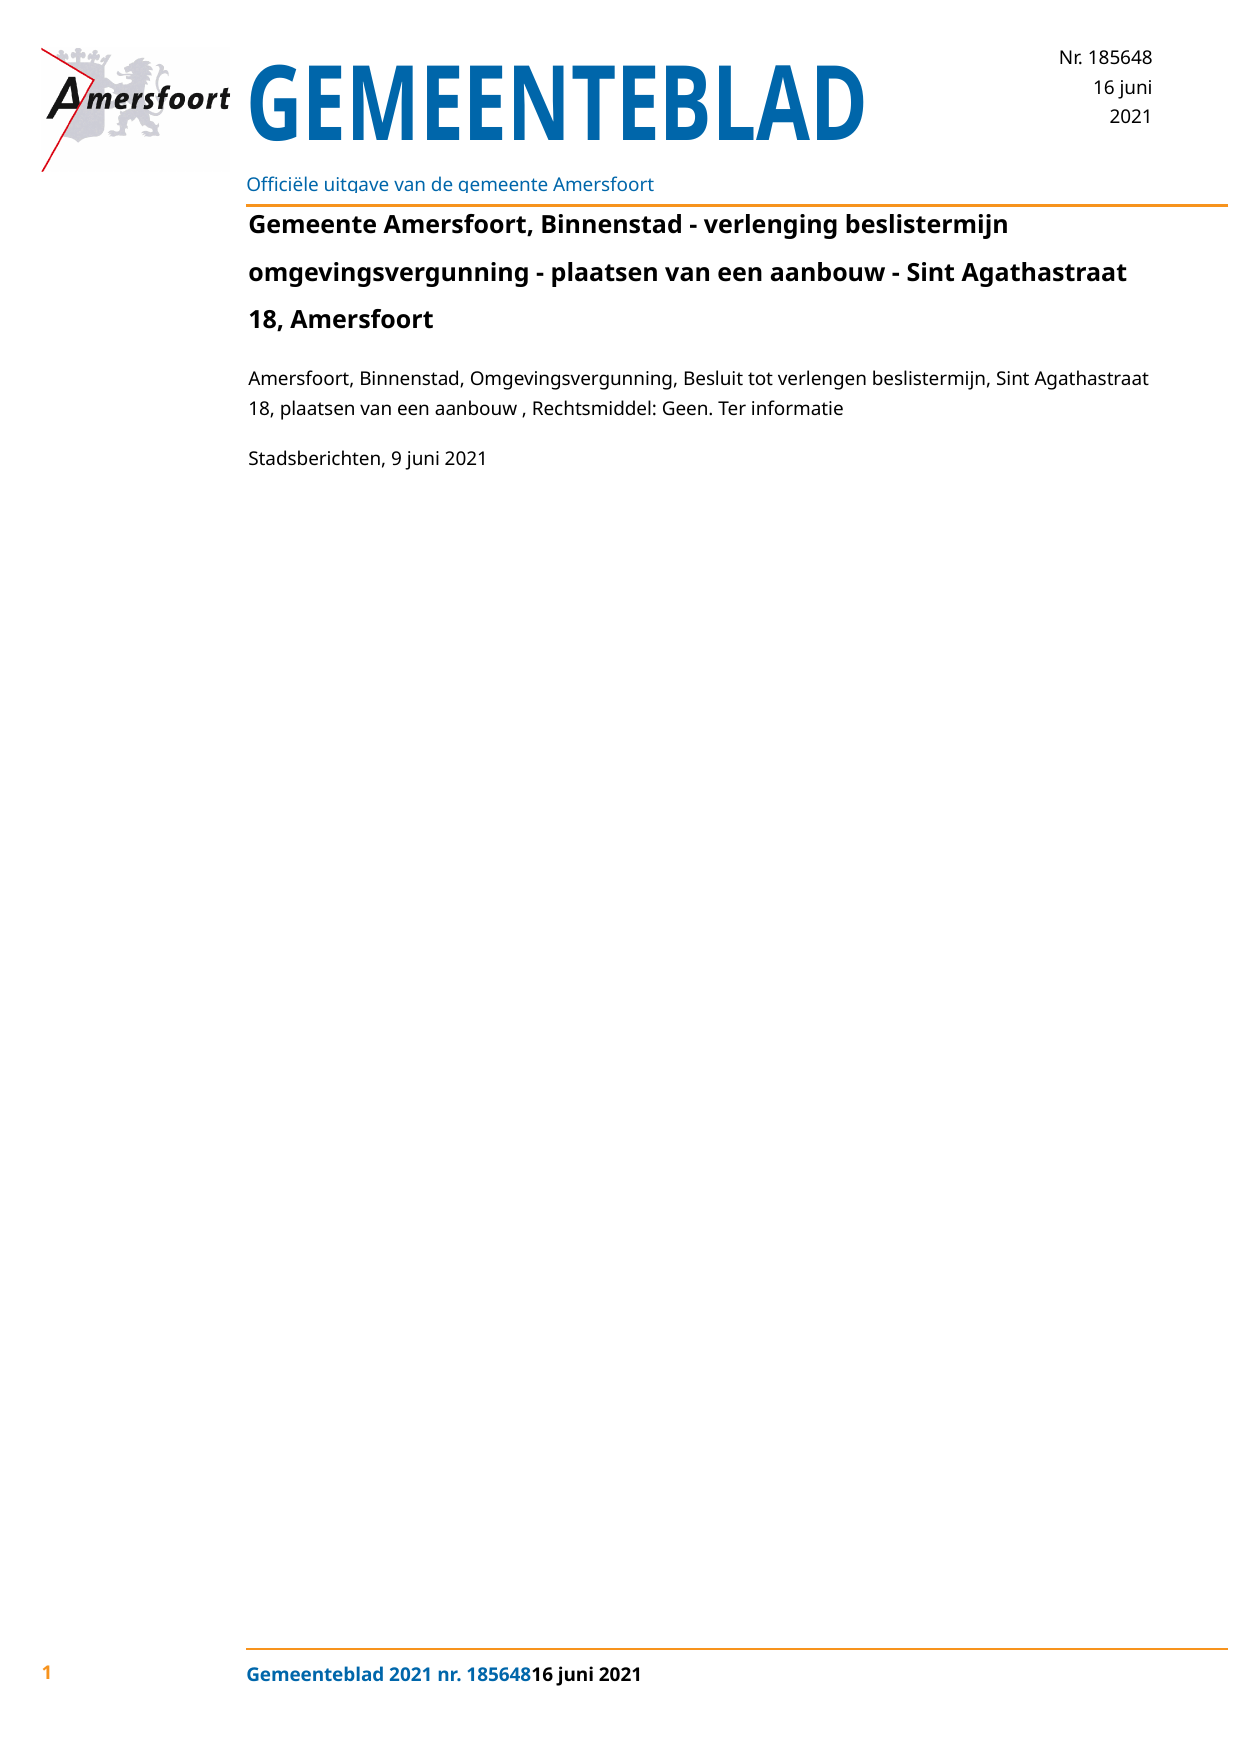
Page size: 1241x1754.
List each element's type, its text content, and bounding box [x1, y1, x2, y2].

text Stadsberichten, 9 juni 2021 [248, 446, 1152, 471]
picture [41, 47, 231, 172]
text Amersfoort, Binnenstad, Omgevingsvergunning, Besluit tot verlengen beslistermijn, Sint Agathastraat 18, plaatsen van een aanbouw , Rechtsmiddel: Geen. Ter informatie [248, 366, 1152, 421]
text Gemeente Amersfoort, Binnenstad - verlenging beslistermijn omgevingsvergunning - plaatsen van een aanbouw - Sint Agathastraat 18, Amersfoort [248, 207, 1152, 336]
